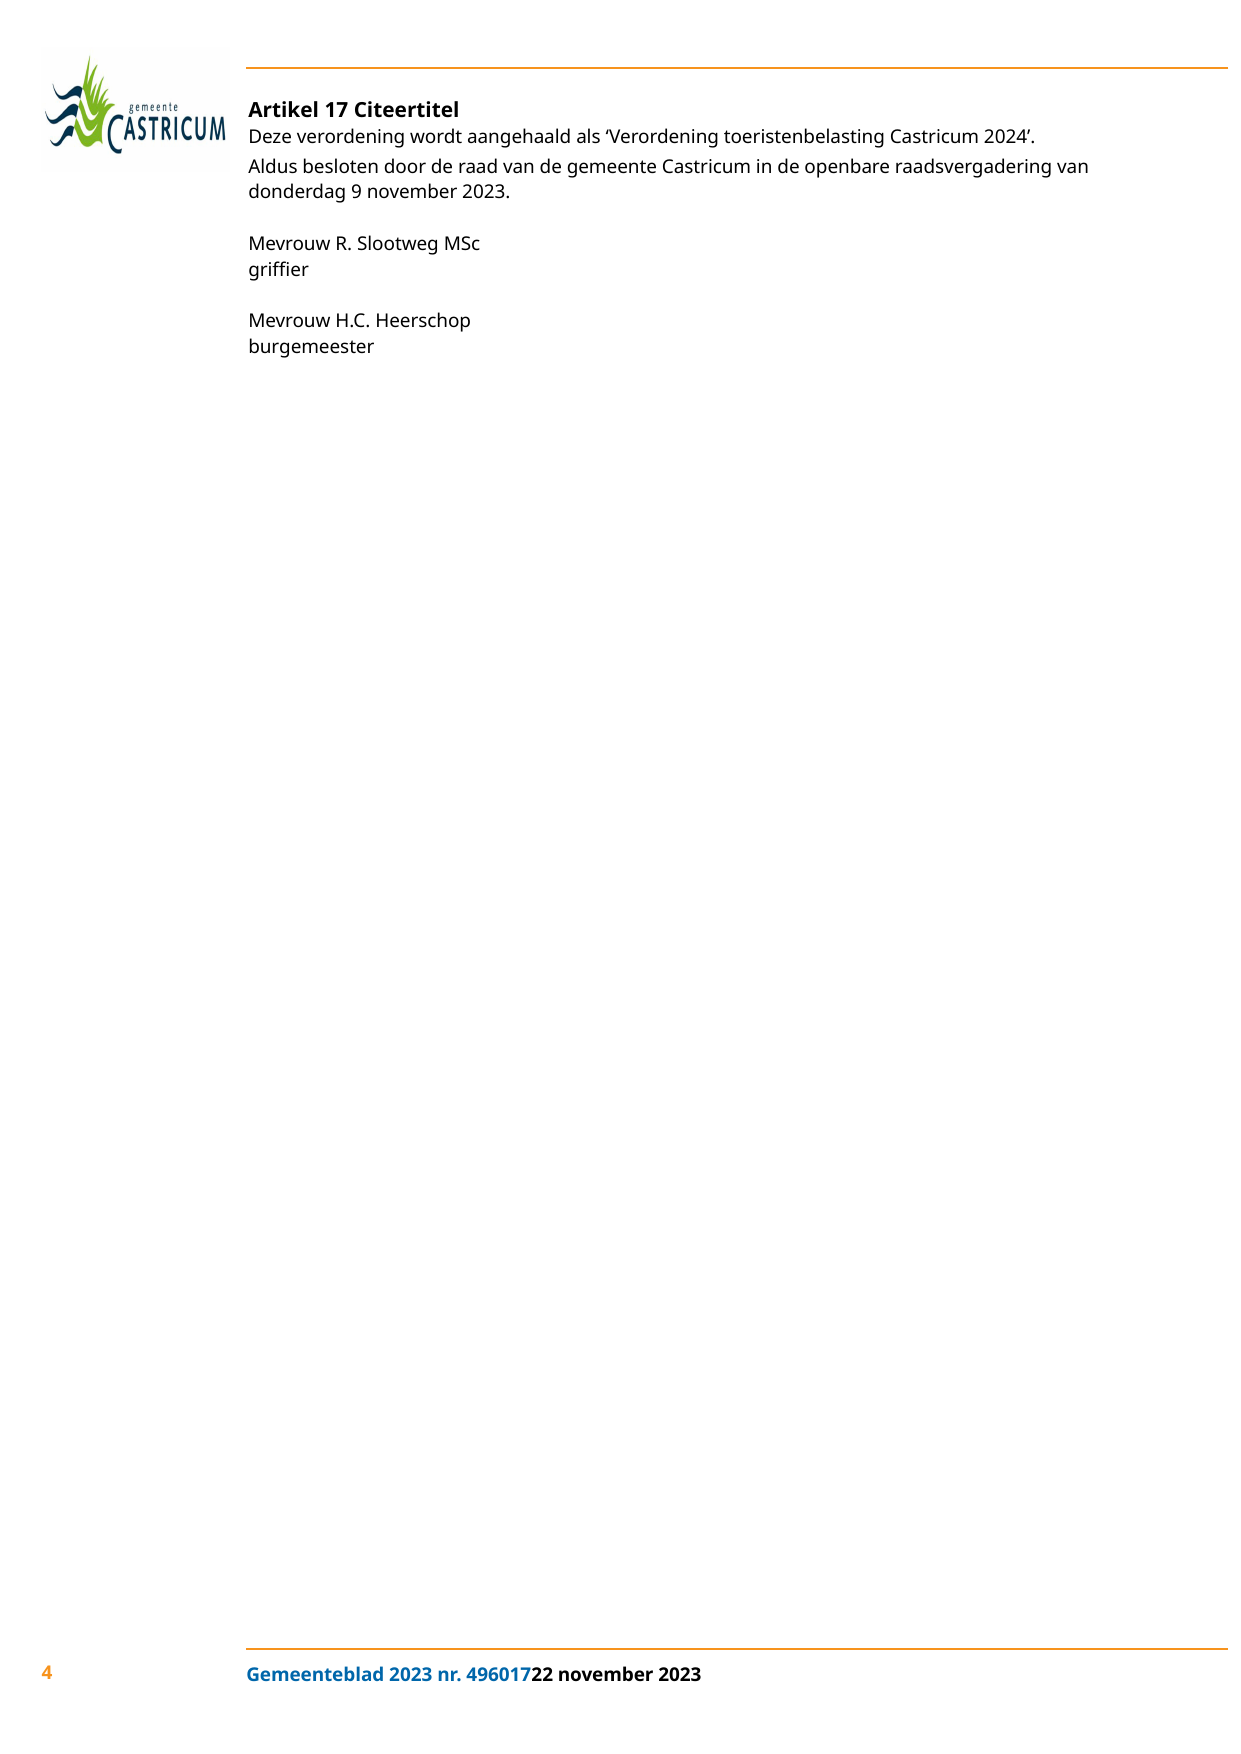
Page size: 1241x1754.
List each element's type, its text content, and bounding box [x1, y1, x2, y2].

text Deze verordening wordt aangehaald als ‘Verordening toeristenbelasting Castricum 2024’. [248, 123, 1152, 149]
text Mevrouw R. Slootweg MSc [248, 230, 1152, 256]
text Aldus besloten door de raad van de gemeente Castricum in de openbare raadsvergadering van donderdag 9 november 2023. [248, 153, 1152, 204]
text griffier [248, 256, 1152, 281]
text Artikel 17 Citeertitel [248, 95, 1152, 123]
picture [41, 47, 231, 172]
text Mevrouw H.C. Heerschop [248, 307, 1152, 333]
text burgemeester [248, 333, 1152, 359]
